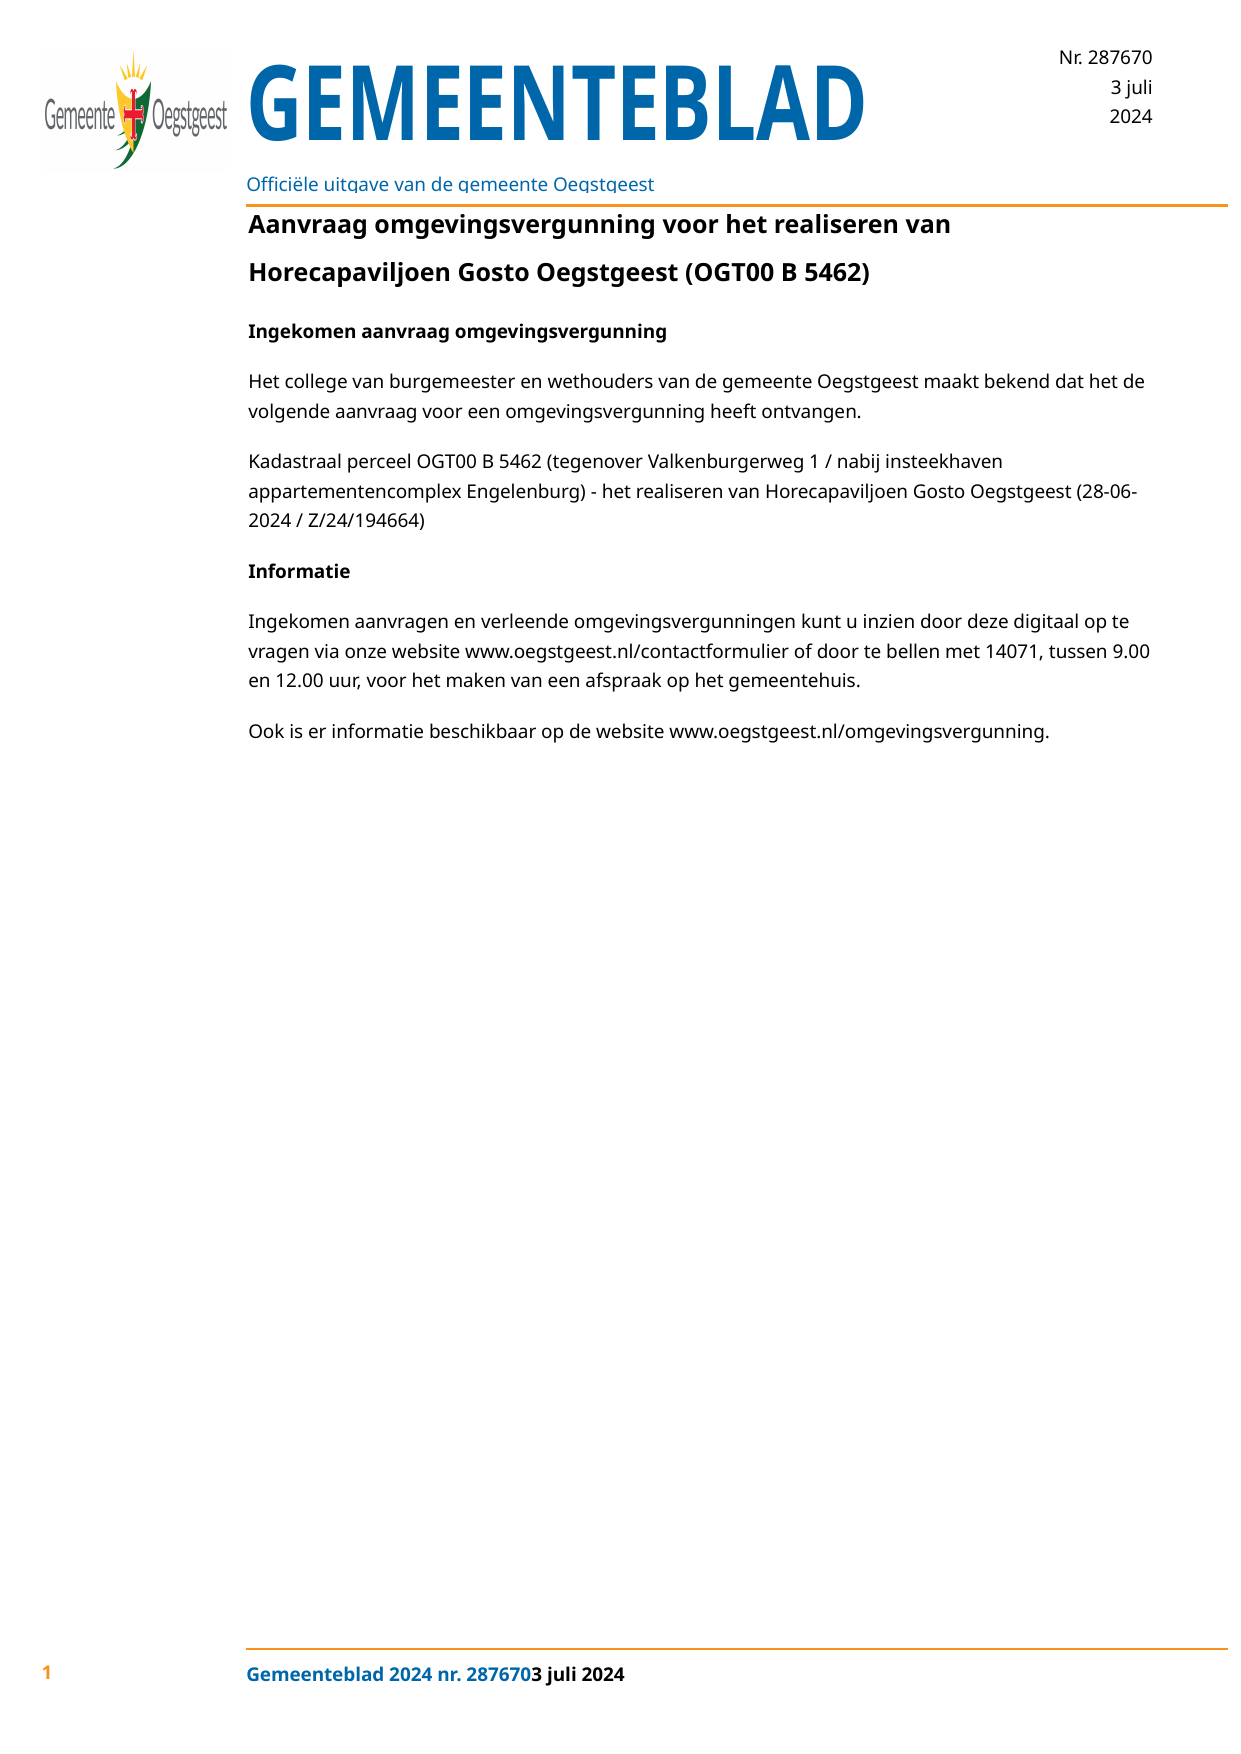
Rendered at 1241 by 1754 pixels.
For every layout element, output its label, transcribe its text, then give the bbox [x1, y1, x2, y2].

text Ook is er informatie beschikbaar op de website www.oegstgeest.nl/omgevingsvergunning. [248, 718, 1152, 744]
text Ingekomen aanvragen en verleende omgevingsvergunningen kunt u inzien door deze digitaal op te vragen via onze website www.oegstgeest.nl/contactformulier of door te bellen met 14071, tussen 9.00 en 12.00 uur, voor het maken van een afspraak op het gemeentehuis. [248, 608, 1152, 693]
text Het college van burgemeester en wethouders van de gemeente Oegstgeest maakt bekend dat het de volgende aanvraag voor een omgevingsvergunning heeft ontvangen. [248, 368, 1152, 424]
text Aanvraag omgevingsvergunning voor het realiseren van Horecapaviljoen Gosto Oegstgeest (OGT00 B 5462) [248, 207, 1152, 288]
text Kadastraal perceel OGT00 B 5462 (tegenover Valkenburgerweg 1 / nabij insteekhaven appartementencomplex Engelenburg) - het realiseren van Horecapaviljoen Gosto Oegstgeest (28-06-2024 / Z/24/194664) [248, 448, 1152, 533]
text Informatie [248, 558, 1152, 584]
text Ingekomen aanvraag omgevingsvergunning [248, 318, 1152, 344]
picture [41, 47, 231, 172]
